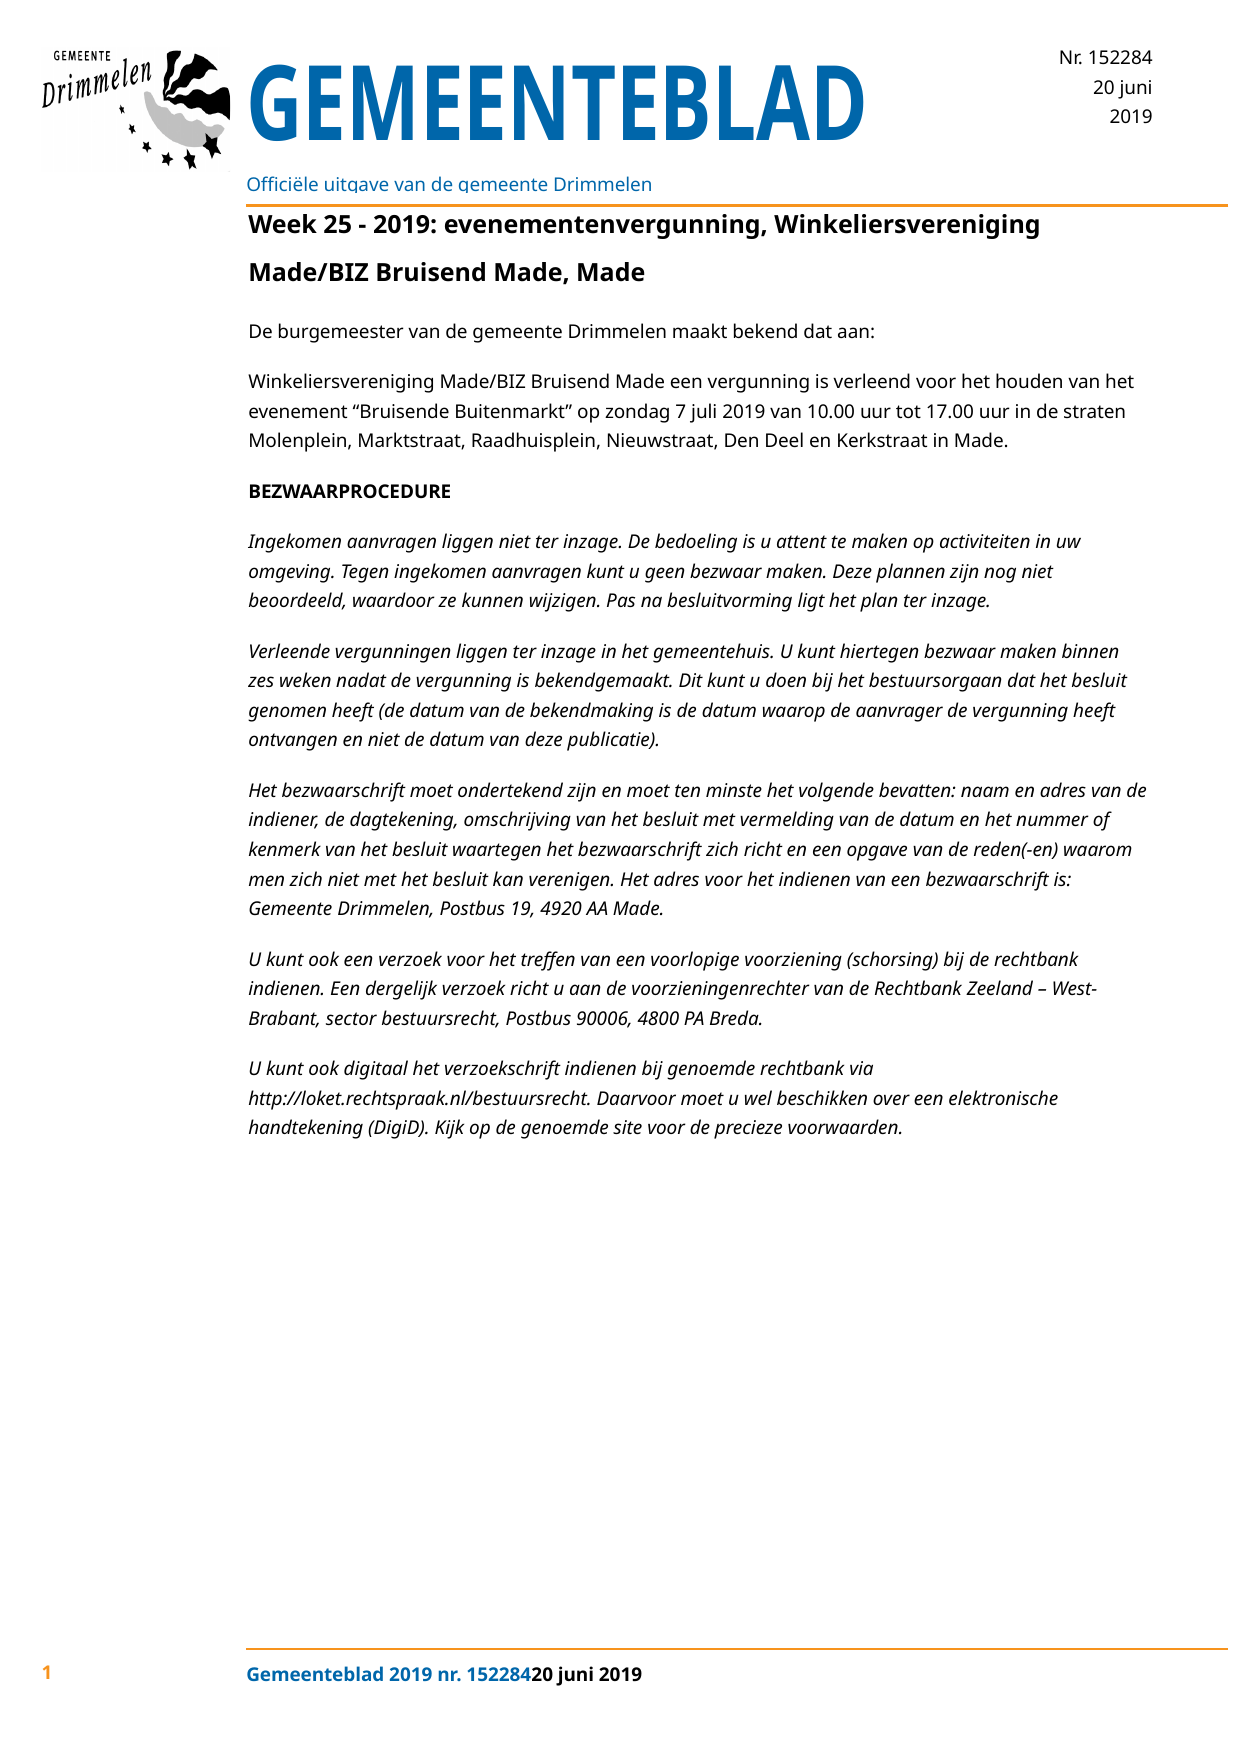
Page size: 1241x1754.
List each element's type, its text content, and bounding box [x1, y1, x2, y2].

text De burgemeester van de gemeente Drimmelen maakt bekend dat aan: [248, 318, 1152, 344]
text BEZWAARPROCEDURE [248, 478, 1152, 504]
text Het bezwaarschrift moet ondertekend zijn en moet ten minste het volgende bevatten: naam en adres van de indiener, de dagtekening, omschrijving van het besluit met vermelding van de datum en het nummer of kenmerk van het besluit waartegen het bezwaarschrift zich richt en een opgave van de reden(-en) waarom men zich niet met het besluit kan verenigen. Het adres voor het indienen van een bezwaarschrift is: Gemeente Drimmelen, Postbus 19, 4920 AA Made. [248, 777, 1152, 921]
text Ingekomen aanvragen liggen niet ter inzage. De bedoeling is u attent te maken op activiteiten in uw omgeving. Tegen ingekomen aanvragen kunt u geen bezwaar maken. Deze plannen zijn nog niet beoordeeld, waardoor ze kunnen wijzigen. Pas na besluitvorming ligt het plan ter inzage. [248, 528, 1152, 613]
text Week 25 - 2019: evenementenvergunning, Winkeliersvereniging Made/BIZ Bruisend Made, Made [248, 207, 1152, 288]
text U kunt ook digitaal het verzoekschrift indienen bij genoemde rechtbank via http://loket.rechtspraak.nl/bestuursrecht. Daarvoor moet u wel beschikken over een elektronische handtekening (DigiD). Kijk op de genoemde site voor de precieze voorwaarden. [248, 1055, 1152, 1140]
text Verleende vergunningen liggen ter inzage in het gemeentehuis. U kunt hiertegen bezwaar maken binnen zes weken nadat de vergunning is bekendgemaakt. Dit kunt u doen bij het bestuursorgaan dat het besluit genomen heeft (de datum van de bekendmaking is de datum waarop de aanvrager de vergunning heeft ontvangen en niet de datum van deze publicatie). [248, 638, 1152, 752]
text Winkeliersvereniging Made/BIZ Bruisend Made een vergunning is verleend voor het houden van het evenement “Bruisende Buitenmarkt” op zondag 7 juli 2019 van 10.00 uur tot 17.00 uur in de straten Molenplein, Marktstraat, Raadhuisplein, Nieuwstraat, Den Deel en Kerkstraat in Made. [248, 368, 1152, 453]
text U kunt ook een verzoek voor het treffen van een voorlopige voorziening (schorsing) bij de rechtbank indienen. Een dergelijk verzoek richt u aan de voorzieningenrechter van de Rechtbank Zeeland – West-Brabant, sector bestuursrecht, Postbus 90006, 4800 PA Breda. [248, 946, 1152, 1031]
picture [41, 47, 231, 172]
